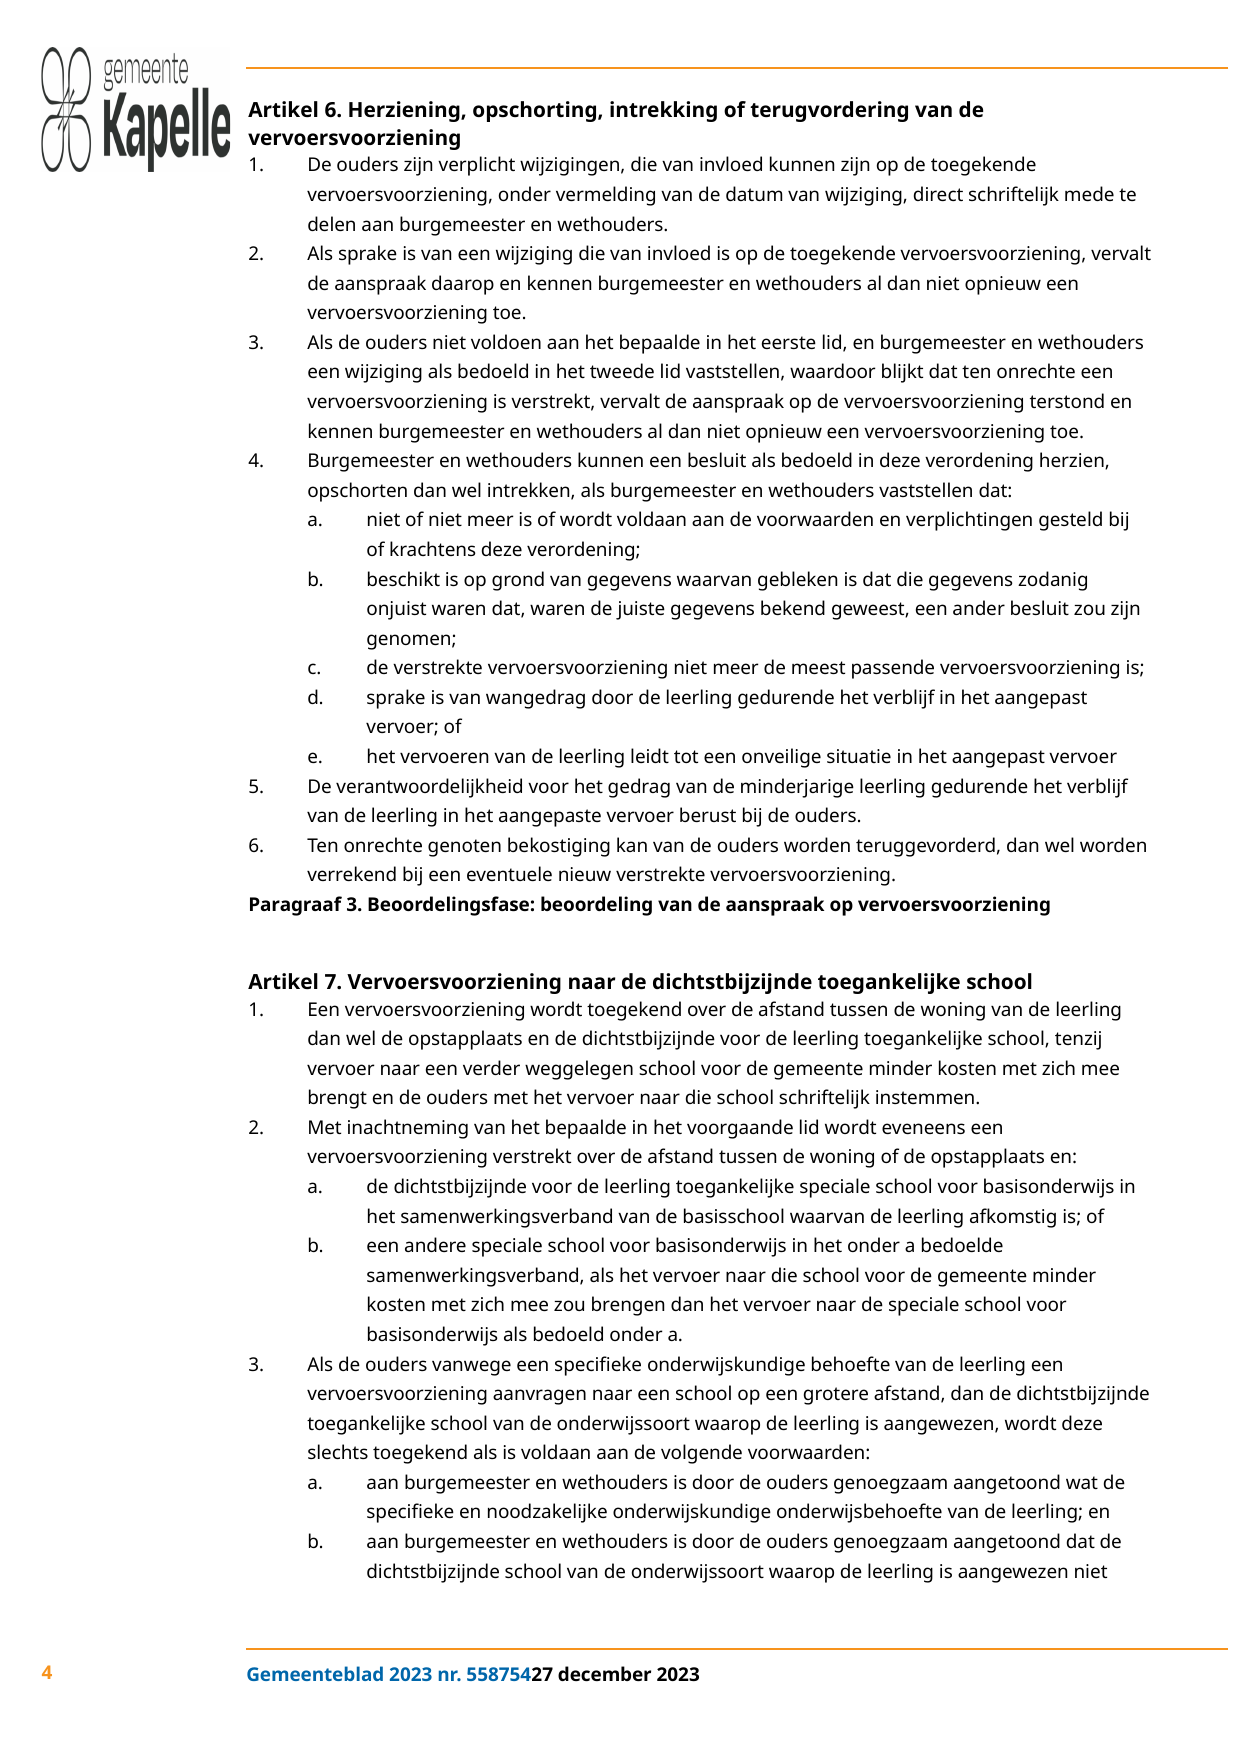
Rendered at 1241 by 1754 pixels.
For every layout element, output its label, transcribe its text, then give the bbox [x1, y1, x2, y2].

list De verantwoordelijkheid voor het gedrag van de minderjarige leerling gedurende het verblijf van de leerling in het aangepaste vervoer berust bij de ouders. [248, 773, 1152, 828]
list Als sprake is van een wijziging die van invloed is op de toegekende vervoersvoorziening, vervalt de aanspraak daarop en kennen burgemeester en wethouders al dan niet opnieuw een vervoersvoorziening toe. [248, 240, 1152, 325]
text Paragraaf 3. Beoordelingsfase: beoordeling van de aanspraak op vervoersvoorziening [248, 891, 1152, 917]
picture [41, 47, 231, 172]
list Als de ouders niet voldoen aan het bepaalde in het eerste lid, en burgemeester en wethouders een wijziging als bedoeld in het tweede lid vaststellen, waardoor blijkt dat ten onrechte een vervoersvoorziening is verstrekt, vervalt de aanspraak op de vervoersvoorziening terstond en kennen burgemeester en wethouders al dan niet opnieuw een vervoersvoorziening toe. [248, 329, 1152, 444]
list het vervoeren van de leerling leidt tot een onveilige situatie in het aangepast vervoer [307, 743, 1152, 769]
list aan burgemeester en wethouders is door de ouders genoegzaam aangetoond wat de specifieke en noodzakelijke onderwijskundige onderwijsbehoefte van de leerling; en [307, 1469, 1152, 1524]
text Artikel 6. Herziening, opschorting, intrekking of terugvordering van de vervoersvoorziening [248, 95, 1152, 152]
list De ouders zijn verplicht wijzigingen, die van invloed kunnen zijn op de toegekende vervoersvoorziening, onder vermelding van de datum van wijziging, direct schriftelijk mede te delen aan burgemeester en wethouders. [248, 152, 1152, 237]
list niet of niet meer is of wordt voldaan aan de voorwaarden en verplichtingen gesteld bij of krachtens deze verordening; [307, 507, 1152, 562]
list de verstrekte vervoersvoorziening niet meer de meest passende vervoersvoorziening is; [307, 654, 1152, 680]
list sprake is van wangedrag door de leerling gedurende het verblijf in het aangepast vervoer; of [307, 684, 1152, 739]
list Met inachtneming van het bepaalde in het voorgaande lid wordt eveneens een vervoersvoorziening verstrekt over de afstand tussen de woning of de opstapplaats en: [248, 1114, 1152, 1169]
list Een vervoersvoorziening wordt toegekend over de afstand tussen de woning van de leerling dan wel de opstapplaats en de dichtstbijzijnde voor de leerling toegankelijke school, tenzij vervoer naar een verder weggelegen school voor de gemeente minder kosten met zich mee brengt en de ouders met het vervoer naar die school schriftelijk instemmen. [248, 996, 1152, 1110]
list aan burgemeester en wethouders is door de ouders genoegzaam aangetoond dat de dichtstbijzijnde school van de onderwijssoort waarop de leerling is aangewezen niet [307, 1528, 1152, 1584]
list Ten onrechte genoten bekostiging kan van de ouders worden teruggevorderd, dan wel worden verrekend bij een eventuele nieuw verstrekte vervoersvoorziening. [248, 832, 1152, 887]
list Burgemeester en wethouders kunnen een besluit als bedoeld in deze verordening herzien, opschorten dan wel intrekken, als burgemeester en wethouders vaststellen dat: [248, 447, 1152, 503]
list een andere speciale school voor basisonderwijs in het onder a bedoelde samenwerkingsverband, als het vervoer naar die school voor de gemeente minder kosten met zich mee zou brengen dan het vervoer naar de speciale school voor basisonderwijs als bedoeld onder a. [307, 1232, 1152, 1347]
list beschikt is op grond van gegevens waarvan gebleken is dat die gegevens zodanig onjuist waren dat, waren de juiste gegevens bekend geweest, een ander besluit zou zijn genomen; [307, 566, 1152, 651]
list Als de ouders vanwege een specifieke onderwijskundige behoefte van de leerling een vervoersvoorziening aanvragen naar een school op een grotere afstand, dan de dichtstbijzijnde toegankelijke school van de onderwijssoort waarop de leerling is aangewezen, wordt deze slechts toegekend als is voldaan aan de volgende voorwaarden: [248, 1351, 1152, 1465]
text Artikel 7. Vervoersvoorziening naar de dichtstbijzijnde toegankelijke school [248, 967, 1152, 996]
list de dichtstbijzijnde voor de leerling toegankelijke speciale school voor basisonderwijs in het samenwerkingsverband van de basisschool waarvan de leerling afkomstig is; of [307, 1173, 1152, 1229]
